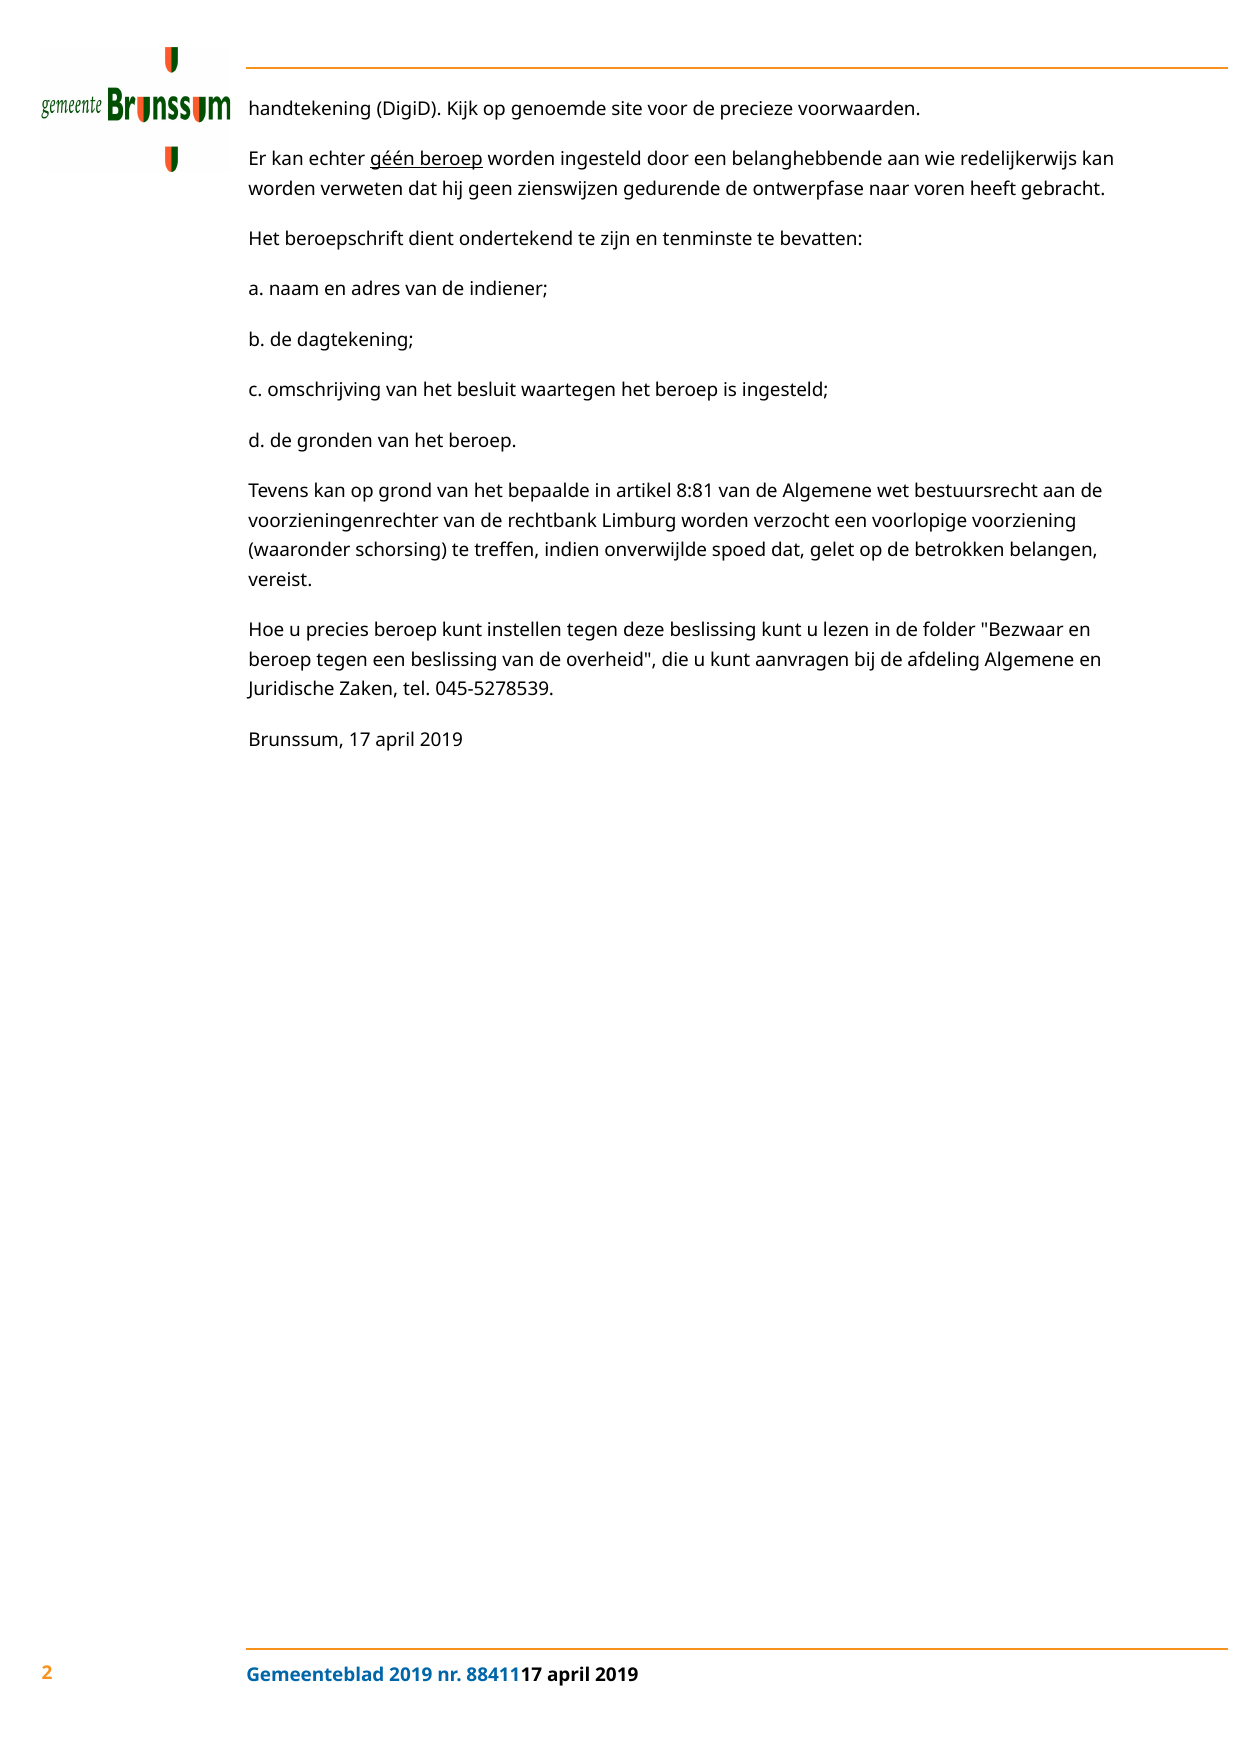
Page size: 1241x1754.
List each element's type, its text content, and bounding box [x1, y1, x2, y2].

text Hoe u precies beroep kunt instellen tegen deze beslissing kunt u lezen in de folder "Bezwaar en beroep tegen een beslissing van de overheid", die u kunt aanvragen bij de afdeling Algemene en Juridische Zaken, tel. 045-5278539. [248, 616, 1152, 701]
text Het beroepschrift dient ondertekend te zijn en tenminste te bevatten: [248, 225, 1152, 251]
text a. naam en adres van de indiener; [248, 276, 1152, 301]
text handtekening (DigiD). Kijk op genoemde site voor de precieze voorwaarden. [248, 95, 1152, 121]
text c. omschrijving van het besluit waartegen het beroep is ingesteld; [248, 376, 1152, 402]
text Brunssum, 17 april 2019 [248, 726, 1152, 752]
text Tevens kan op grond van het bepaalde in artikel 8:81 van de Algemene wet bestuursrecht aan de voorzieningenrechter van de rechtbank Limburg worden verzocht een voorlopige voorziening (waaronder schorsing) te treffen, indien onverwijlde spoed dat, gelet op de betrokken belangen, vereist. [248, 477, 1152, 592]
picture [41, 47, 231, 172]
text b. de dagtekening; [248, 326, 1152, 352]
text Er kan echter géén beroep worden ingesteld door een belanghebbende aan wie redelijkerwijs kan worden verweten dat hij geen zienswijzen gedurende de ontwerpfase naar voren heeft gebracht. [248, 145, 1152, 201]
text d. de gronden van het beroep. [248, 427, 1152, 453]
